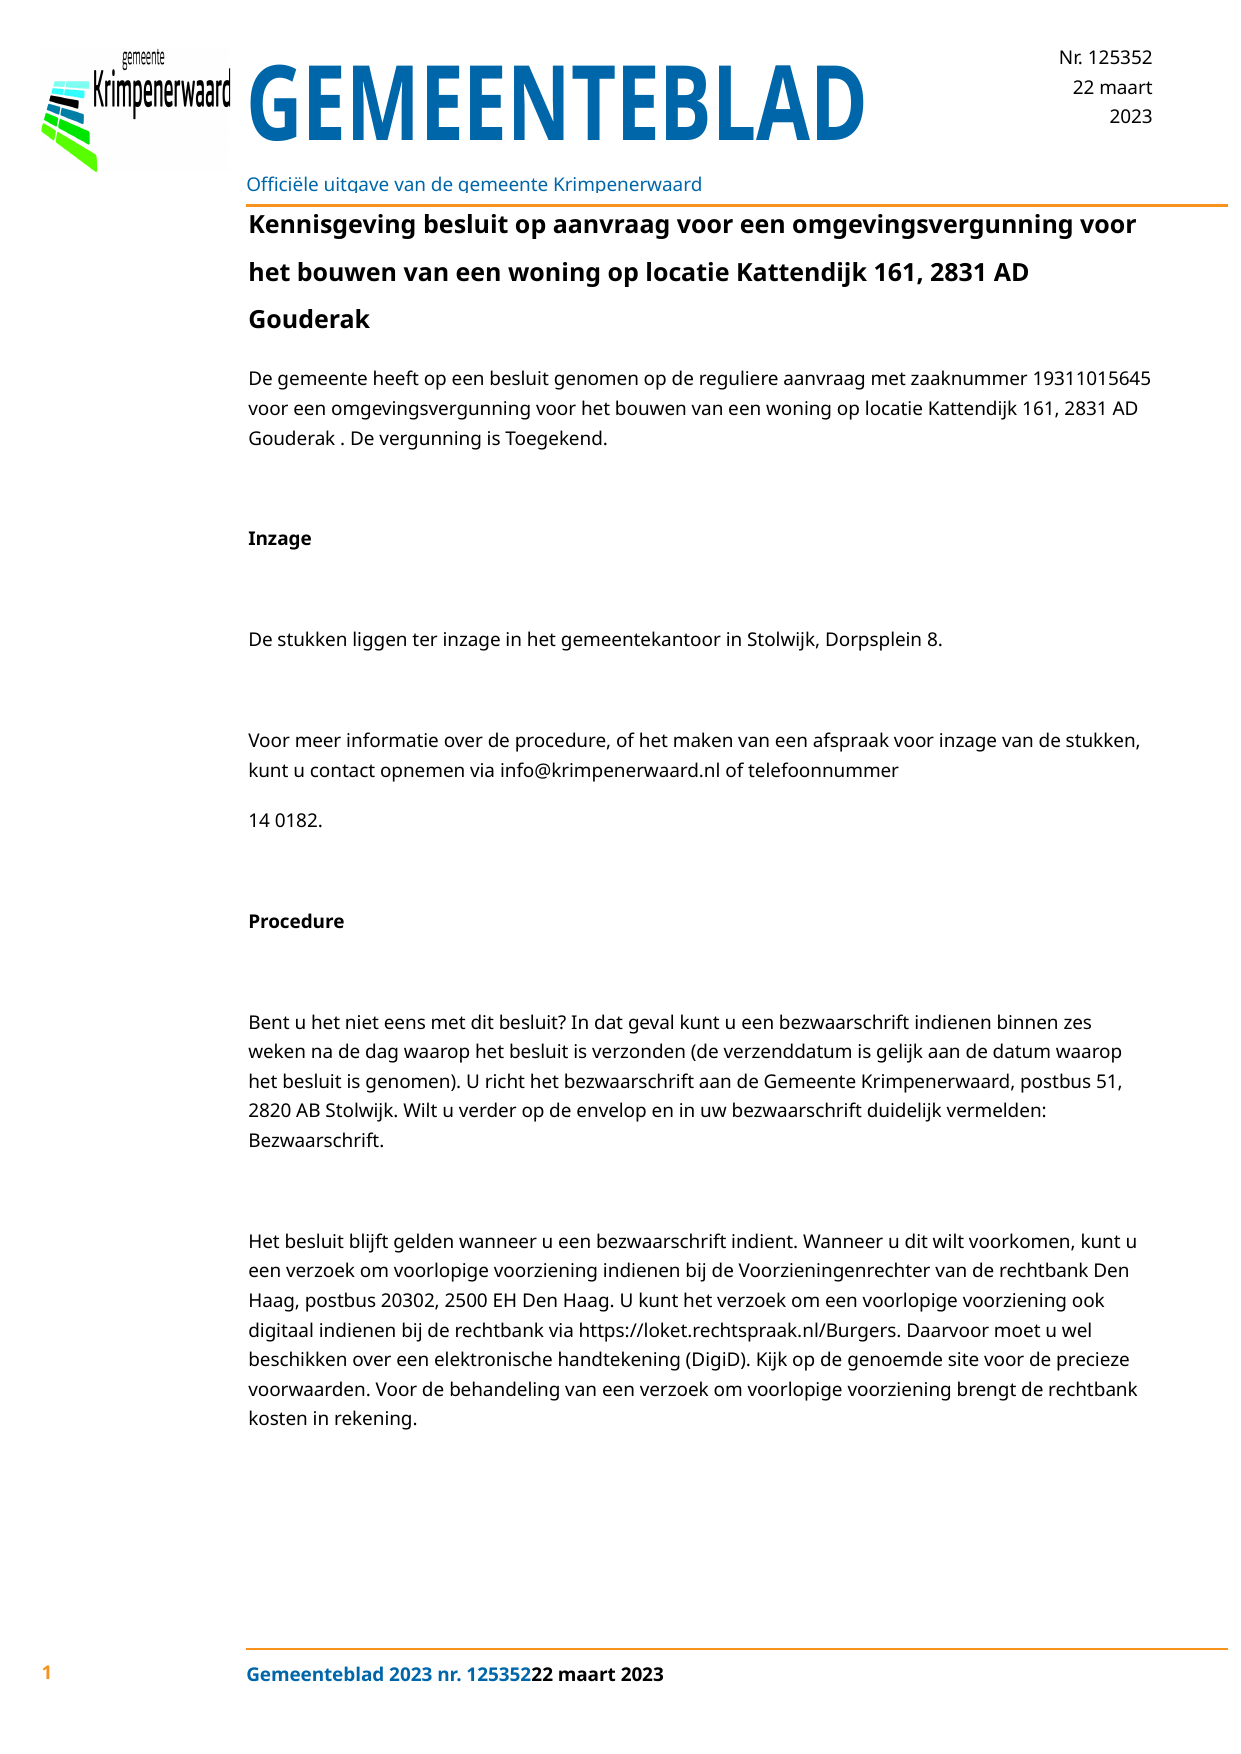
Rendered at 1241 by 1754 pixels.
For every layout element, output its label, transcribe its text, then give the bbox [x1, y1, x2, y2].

text De gemeente heeft op een besluit genomen op de reguliere aanvraag met zaaknummer 19311015645 voor een omgevingsvergunning voor het bouwen van een woning op locatie Kattendijk 161, 2831 AD Gouderak . De vergunning is Toegekend. [248, 366, 1152, 450]
text 14 0182. [248, 807, 1152, 833]
text Procedure [248, 908, 1152, 934]
text Bent u het niet eens met dit besluit? In dat geval kunt u een bezwaarschrift indienen binnen zes weken na de dag waarop het besluit is verzonden (de verzenddatum is gelijk aan de datum waarop het besluit is genomen). U richt het bezwaarschrift aan de Gemeente Krimpenerwaard, postbus 51, 2820 AB Stolwijk. Wilt u verder op de envelop en in uw bezwaarschrift duidelijk vermelden: Bezwaarschrift. [248, 1009, 1152, 1153]
text Inzage [248, 526, 1152, 551]
text De stukken liggen ter inzage in het gemeentekantoor in Stolwijk, Dorpsplein 8. [248, 626, 1152, 652]
text Kennisgeving besluit op aanvraag voor een omgevingsvergunning voor het bouwen van een woning op locatie Kattendijk 161, 2831 AD Gouderak [248, 207, 1152, 336]
picture [41, 47, 231, 172]
text Het besluit blijft gelden wanneer u een bezwaarschrift indient. Wanneer u dit wilt voorkomen, kunt u een verzoek om voorlopige voorziening indienen bij de Voorzieningenrechter van de rechtbank Den Haag, postbus 20302, 2500 EH Den Haag. U kunt het verzoek om een voorlopige voorziening ook digitaal indienen bij de rechtbank via https://loket.rechtspraak.nl/Burgers. Daarvoor moet u wel beschikken over een elektronische handtekening (DigiD). Kijk op de genoemde site voor de precieze voorwaarden. Voor de behandeling van een verzoek om voorlopige voorziening brengt de rechtbank kosten in rekening. [248, 1228, 1152, 1431]
text Voor meer informatie over de procedure, of het maken van een afspraak voor inzage van de stukken, kunt u contact opnemen via info@krimpenerwaard.nl of telefoonnummer [248, 727, 1152, 782]
